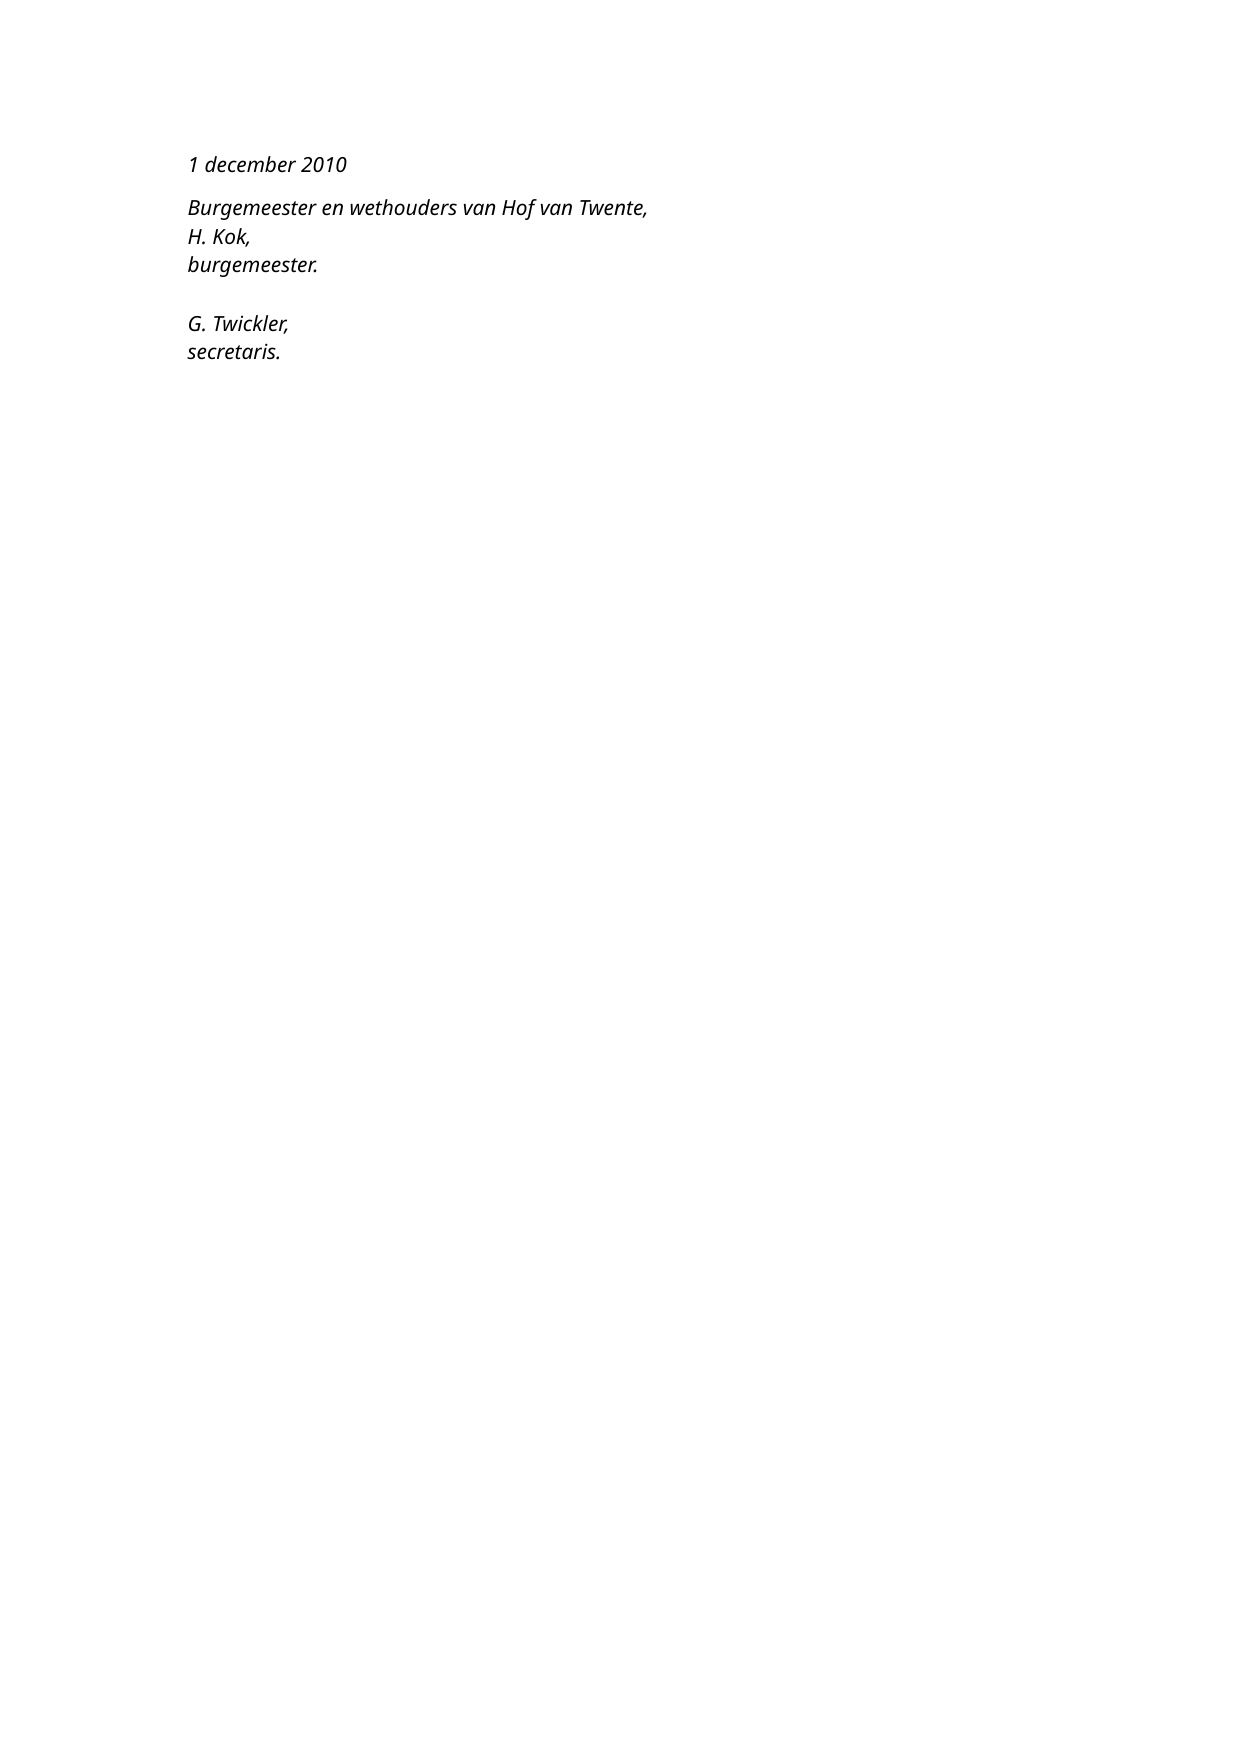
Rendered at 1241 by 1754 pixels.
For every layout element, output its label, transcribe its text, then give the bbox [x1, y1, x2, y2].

text burgemeester. [187, 250, 1053, 279]
text 1 december 2010 [187, 150, 1053, 178]
text secretaris. [187, 337, 1053, 366]
text G. Twickler, [187, 309, 1053, 337]
text Burgemeester en wethouders van Hof van Twente, [187, 193, 1053, 222]
text H. Kok, [187, 222, 1053, 250]
